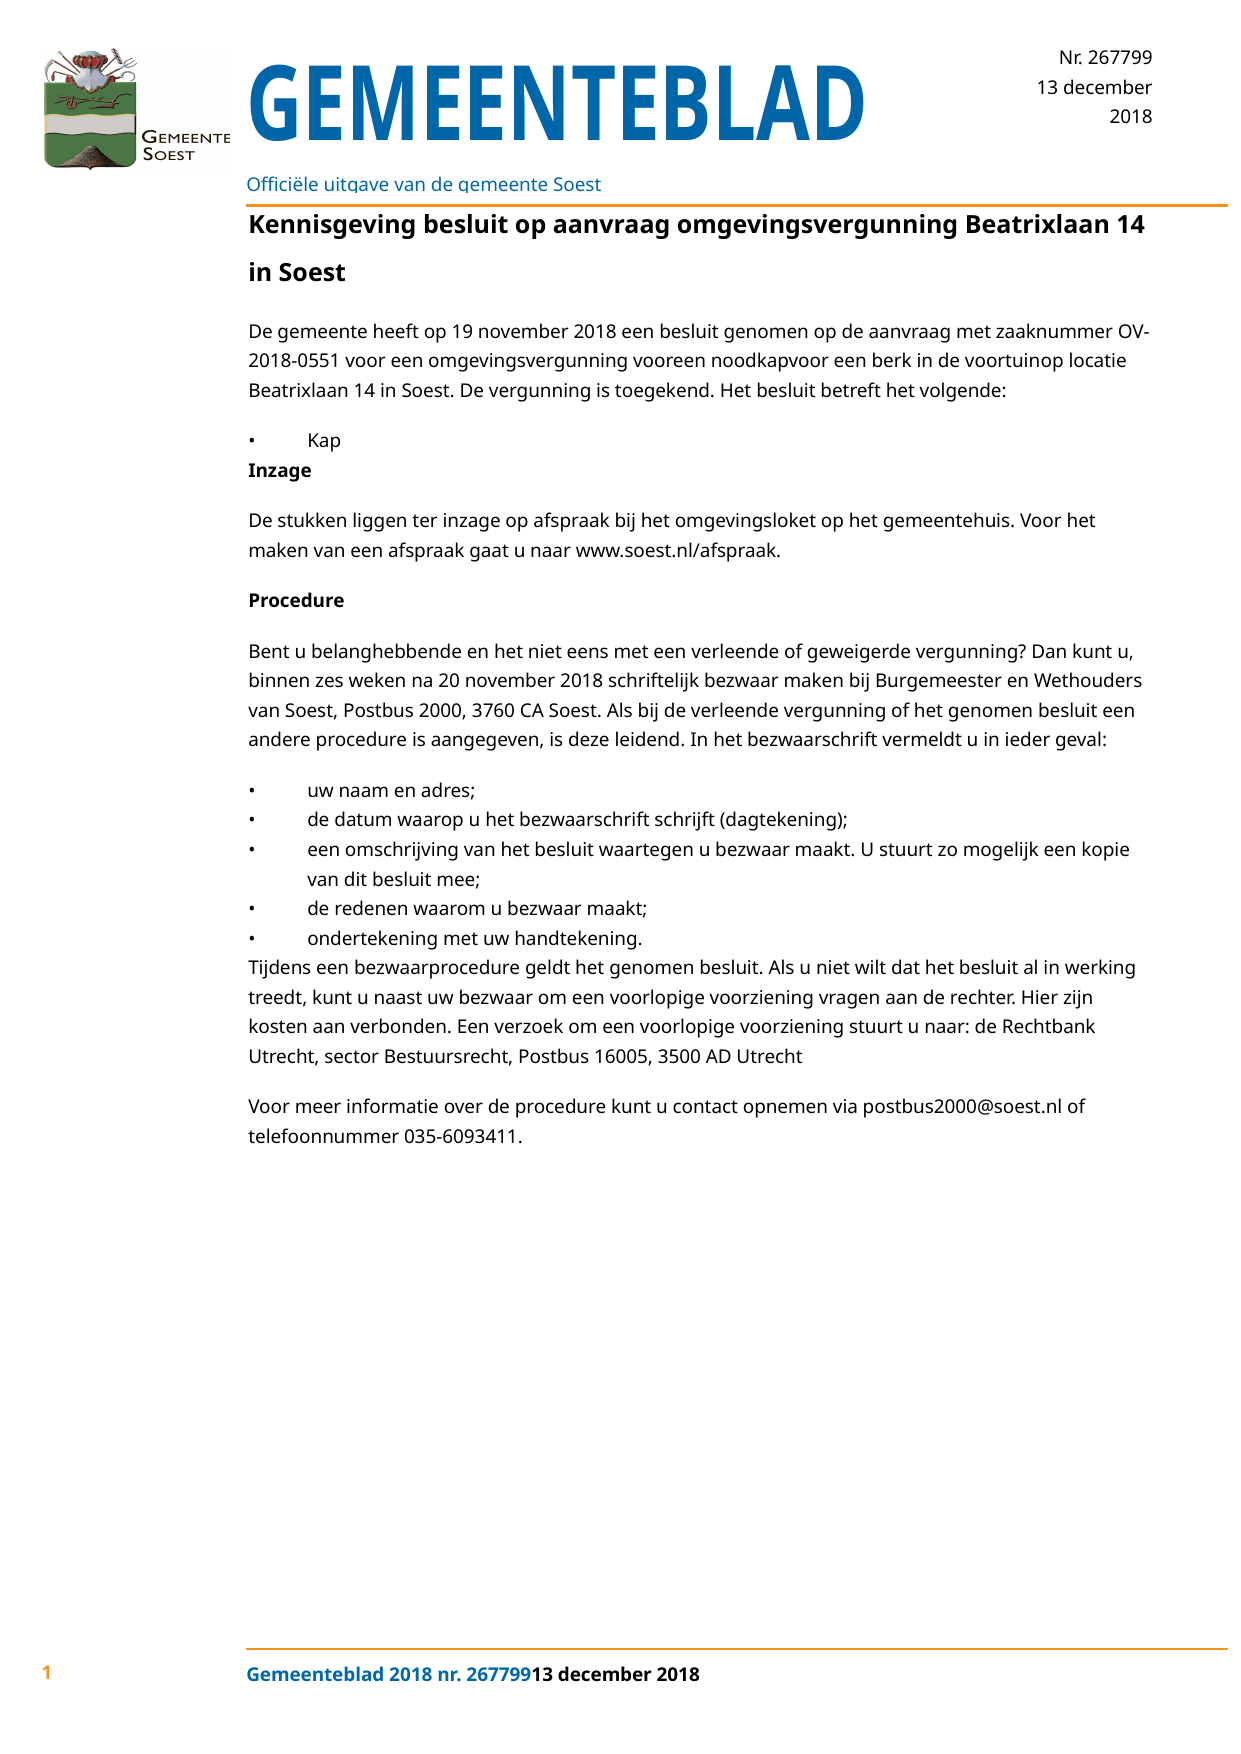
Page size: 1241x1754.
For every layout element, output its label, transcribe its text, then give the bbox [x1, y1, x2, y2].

list de redenen waarom u bezwaar maakt; [248, 895, 1152, 921]
list ondertekening met uw handtekening. [248, 925, 1152, 951]
text Procedure [248, 587, 1152, 613]
list een omschrijving van het besluit waartegen u bezwaar maakt. U stuurt zo mogelijk een kopie van dit besluit mee; [248, 836, 1152, 892]
picture [41, 47, 231, 172]
list uw naam en adres; [248, 777, 1152, 803]
text De gemeente heeft op 19 november 2018 een besluit genomen op de aanvraag met zaaknummer OV-2018-0551 voor een omgevingsvergunning vooreen noodkapvoor een berk in de voortuinop locatie Beatrixlaan 14 in Soest. De vergunning is toegekend. Het besluit betreft het volgende: [248, 318, 1152, 403]
list Kap [248, 427, 1152, 453]
text Inzage [248, 457, 1152, 483]
text Bent u belanghebbende en het niet eens met een verleende of geweigerde vergunning? Dan kunt u, binnen zes weken na 20 november 2018 schriftelijk bezwaar maken bij Burgemeester en Wethouders van Soest, Postbus 2000, 3760 CA Soest. Als bij de verleende vergunning of het genomen besluit een andere procedure is aangegeven, is deze leidend. In het bezwaarschrift vermeldt u in ieder geval: [248, 638, 1152, 752]
text Tijdens een bezwaarprocedure geldt het genomen besluit. Als u niet wilt dat het besluit al in werking treedt, kunt u naast uw bezwaar om een voorlopige voorziening vragen aan de rechter. Hier zijn kosten aan verbonden. Een verzoek om een voorlopige voorziening stuurt u naar: de Rechtbank Utrecht, sector Bestuursrecht, Postbus 16005, 3500 AD Utrecht [248, 954, 1152, 1069]
text Voor meer informatie over de procedure kunt u contact opnemen via postbus2000@soest.nl of telefoonnummer 035-6093411. [248, 1094, 1152, 1149]
list de datum waarop u het bezwaarschrift schrijft (dagtekening); [248, 807, 1152, 832]
text De stukken liggen ter inzage op afspraak bij het omgevingsloket op het gemeentehuis. Voor het maken van een afspraak gaat u naar www.soest.nl/afspraak. [248, 507, 1152, 563]
text Kennisgeving besluit op aanvraag omgevingsvergunning Beatrixlaan 14 in Soest [248, 207, 1152, 288]
